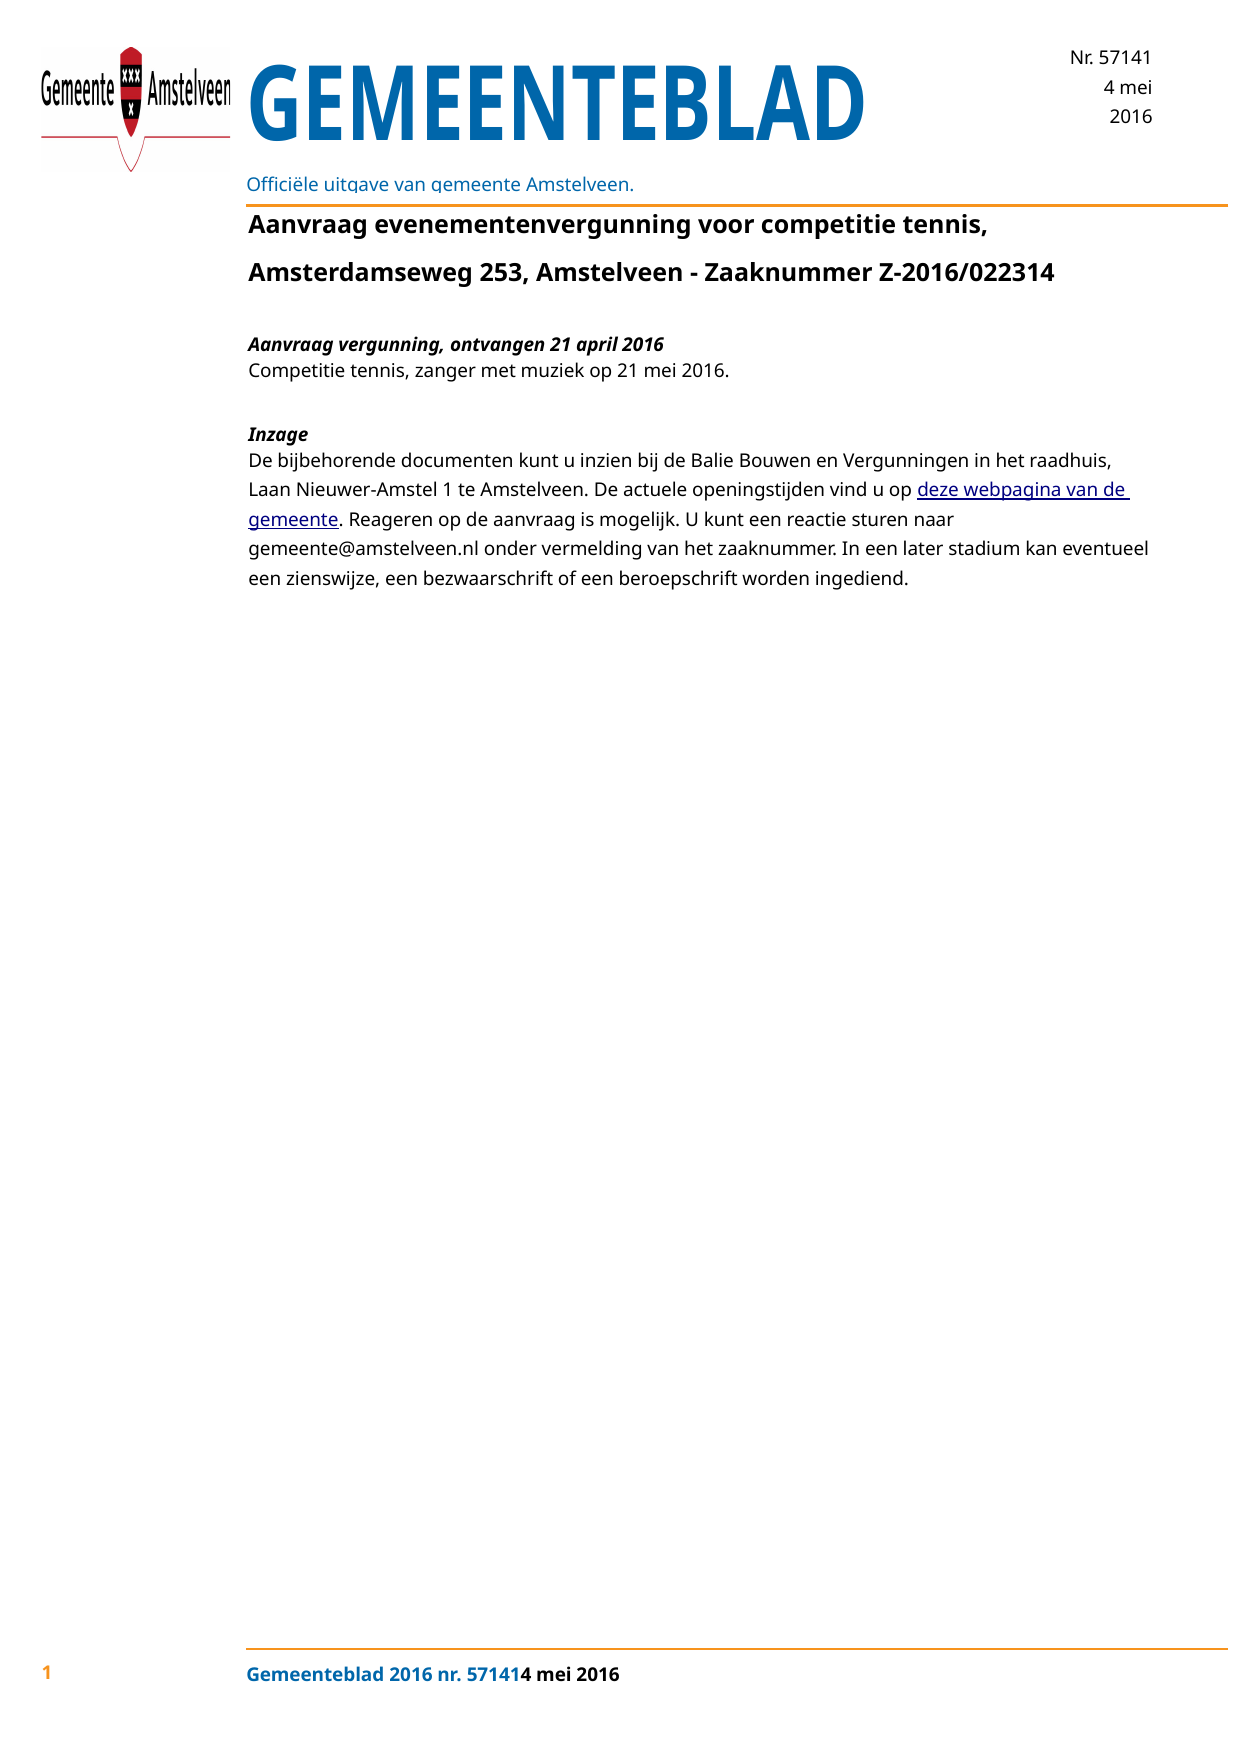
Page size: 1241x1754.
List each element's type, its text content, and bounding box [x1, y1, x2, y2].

text Aanvraag vergunning, ontvangen 21 april 2016 [248, 331, 1152, 357]
picture [41, 47, 231, 172]
text De bijbehorende documenten kunt u inzien bij de Balie Bouwen en Vergunningen in het raadhuis, Laan Nieuwer-Amstel 1 te Amstelveen. De actuele openingstijden vind u op deze webpagina van de gemeente. Reageren op de aanvraag is mogelijk. U kunt een reactie sturen naar gemeente@amstelveen.nl onder vermelding van het zaaknummer. In een later stadium kan eventueel een zienswijze, een bezwaarschrift of een beroepschrift worden ingediend. [248, 447, 1152, 591]
text Aanvraag evenementenvergunning voor competitie tennis, Amsterdamseweg 253, Amstelveen - Zaaknummer Z-2016/022314 [248, 207, 1152, 288]
text Competitie tennis, zanger met muziek op 21 mei 2016. [248, 357, 1152, 383]
text Inzage [248, 421, 1152, 447]
